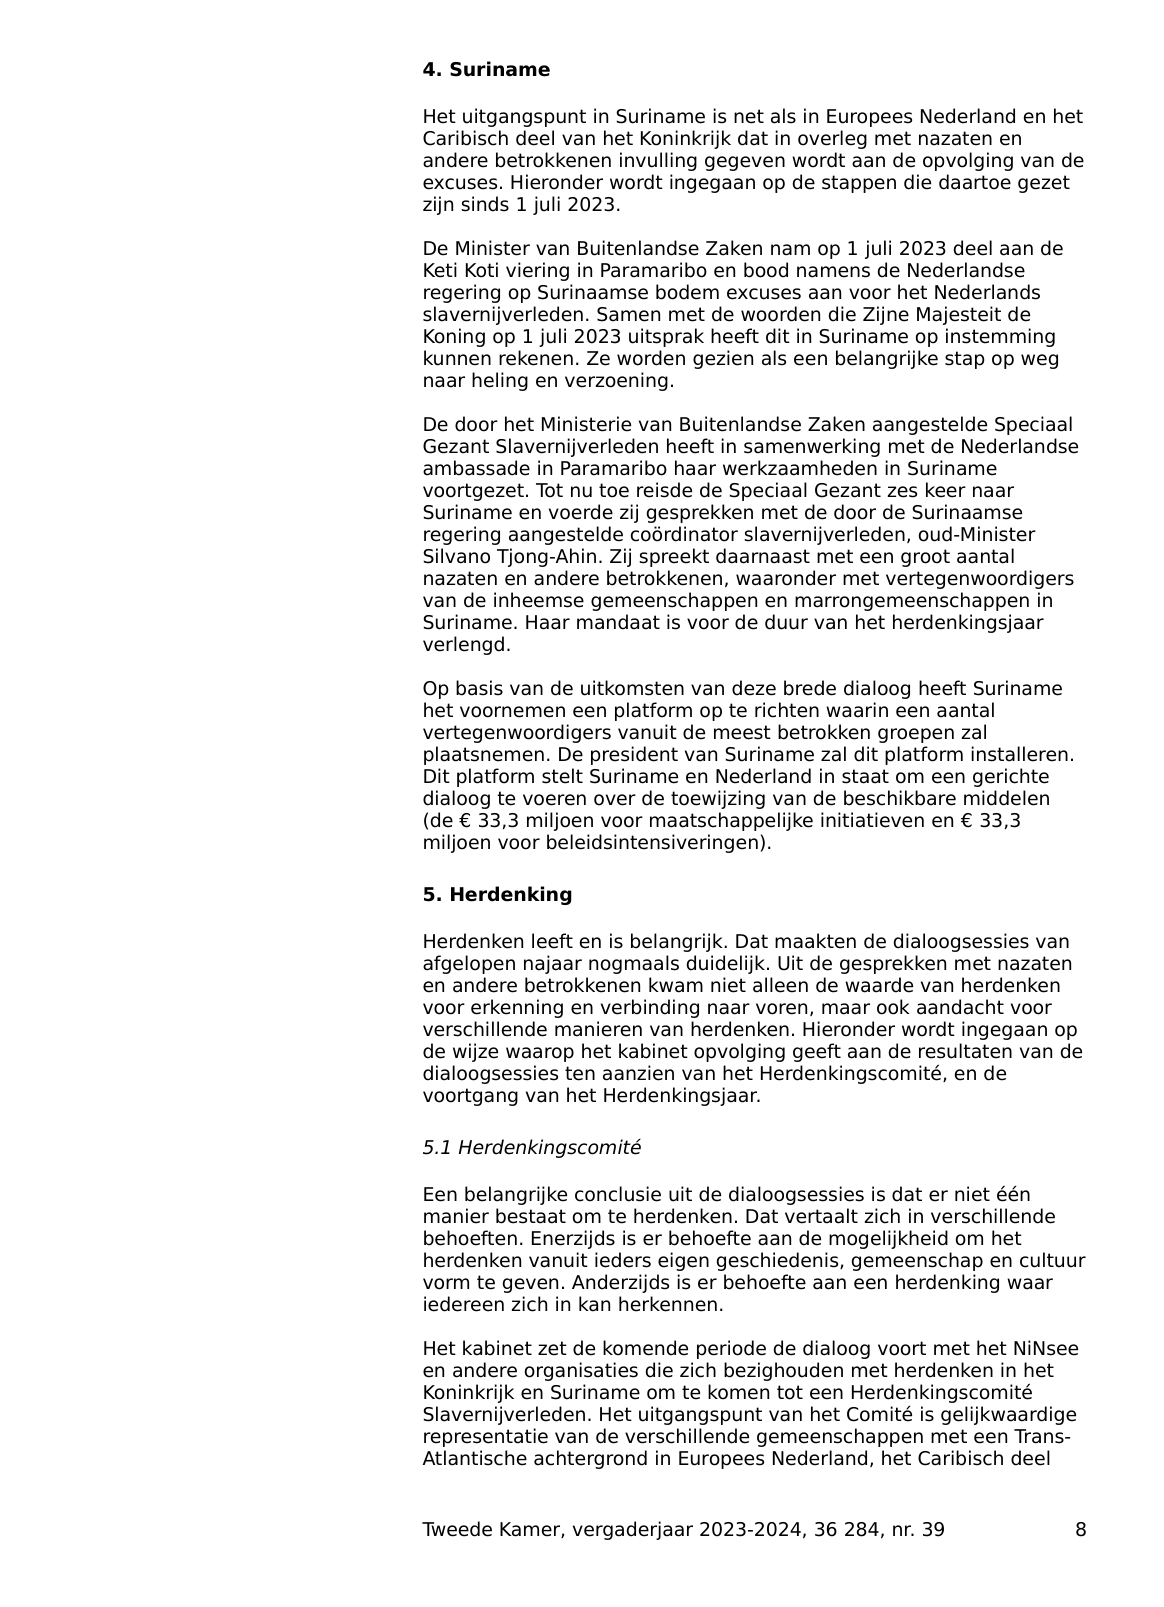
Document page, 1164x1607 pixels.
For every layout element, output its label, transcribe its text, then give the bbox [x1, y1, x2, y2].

text Het kabinet zet de komende periode de dialoog voort met het NiNsee en andere organisaties die zich bezighouden met herdenken in het Koninkrijk en Suriname om te komen tot een Herdenkingscomité Slavernijverleden. Het uitgangspunt van het Comité is gelijkwaardige representatie van de verschillende gemeenschappen met een Trans-Atlantische achtergrond in Europees Nederland, het Caribisch deel [422, 1338, 1087, 1470]
text De door het Ministerie van Buitenlandse Zaken aangestelde Speciaal Gezant Slavernijverleden heeft in samenwerking met de Nederlandse ambassade in Paramaribo haar werkzaamheden in Suriname voortgezet. Tot nu toe reisde de Speciaal Gezant zes keer naar Suriname en voerde zij gesprekken met de door de Surinaamse regering aangestelde coördinator slavernijverleden, oud-Minister Silvano Tjong-Ahin. Zij spreekt daarnaast met een groot aantal nazaten en andere betrokkenen, waaronder met vertegenwoordigers van de inheemse gemeenschappen en marrongemeenschappen in Suriname. Haar mandaat is voor de duur van het herdenkingsjaar verlengd. [422, 414, 1087, 656]
text Een belangrijke conclusie uit de dialoogsessies is dat er niet één manier bestaat om te herdenken. Dat vertaalt zich in verschillende behoeften. Enerzijds is er behoefte aan de mogelijkheid om het herdenken vanuit ieders eigen geschiedenis, gemeenschap en cultuur vorm te geven. Anderzijds is er behoefte aan een herdenking waar iedereen zich in kan herkennen. [422, 1184, 1087, 1316]
subtitle 4. Suriname [422, 59, 1087, 81]
text Herdenken leeft en is belangrijk. Dat maakten de dialoogsessies van afgelopen najaar nogmaals duidelijk. Uit de gesprekken met nazaten en andere betrokkenen kwam niet alleen de waarde van herdenken voor erkenning en verbinding naar voren, maar ook aandacht voor verschillende manieren van herdenken. Hieronder wordt ingegaan op de wijze waarop het kabinet opvolging geeft aan de resultaten van de dialoogsessies ten aanzien van het Herdenkingscomité, en de voortgang van het Herdenkingsjaar. [422, 931, 1087, 1107]
text Op basis van de uitkomsten van deze brede dialoog heeft Suriname het voornemen een platform op te richten waarin een aantal vertegenwoordigers vanuit de meest betrokken groepen zal plaatsnemen. De president van Suriname zal dit platform installeren. Dit platform stelt Suriname en Nederland in staat om een gerichte dialoog te voeren over de toewijzing van de beschikbare middelen (de € 33,3 miljoen voor maatschappelijke initiatieven en € 33,3 miljoen voor beleidsintensiveringen). [422, 678, 1087, 854]
subtitle 5. Herdenking [422, 884, 1087, 906]
text De Minister van Buitenlandse Zaken nam op 1 juli 2023 deel aan de Keti Koti viering in Paramaribo en bood namens de Nederlandse regering op Surinaamse bodem excuses aan voor het Nederlands slavernijverleden. Samen met de woorden die Zijne Majesteit de Koning op 1 juli 2023 uitsprak heeft dit in Suriname op instemming kunnen rekenen. Ze worden gezien als een belangrijke stap op weg naar heling en verzoening. [422, 238, 1087, 392]
subtitle 5.1 Herdenkingscomité [422, 1137, 1087, 1159]
text Het uitgangspunt in Suriname is net als in Europees Nederland en het Caribisch deel van het Koninkrijk dat in overleg met nazaten en andere betrokkenen invulling gegeven wordt aan de opvolging van de excuses. Hieronder wordt ingegaan op de stappen die daartoe gezet zijn sinds 1 juli 2023. [422, 106, 1087, 216]
